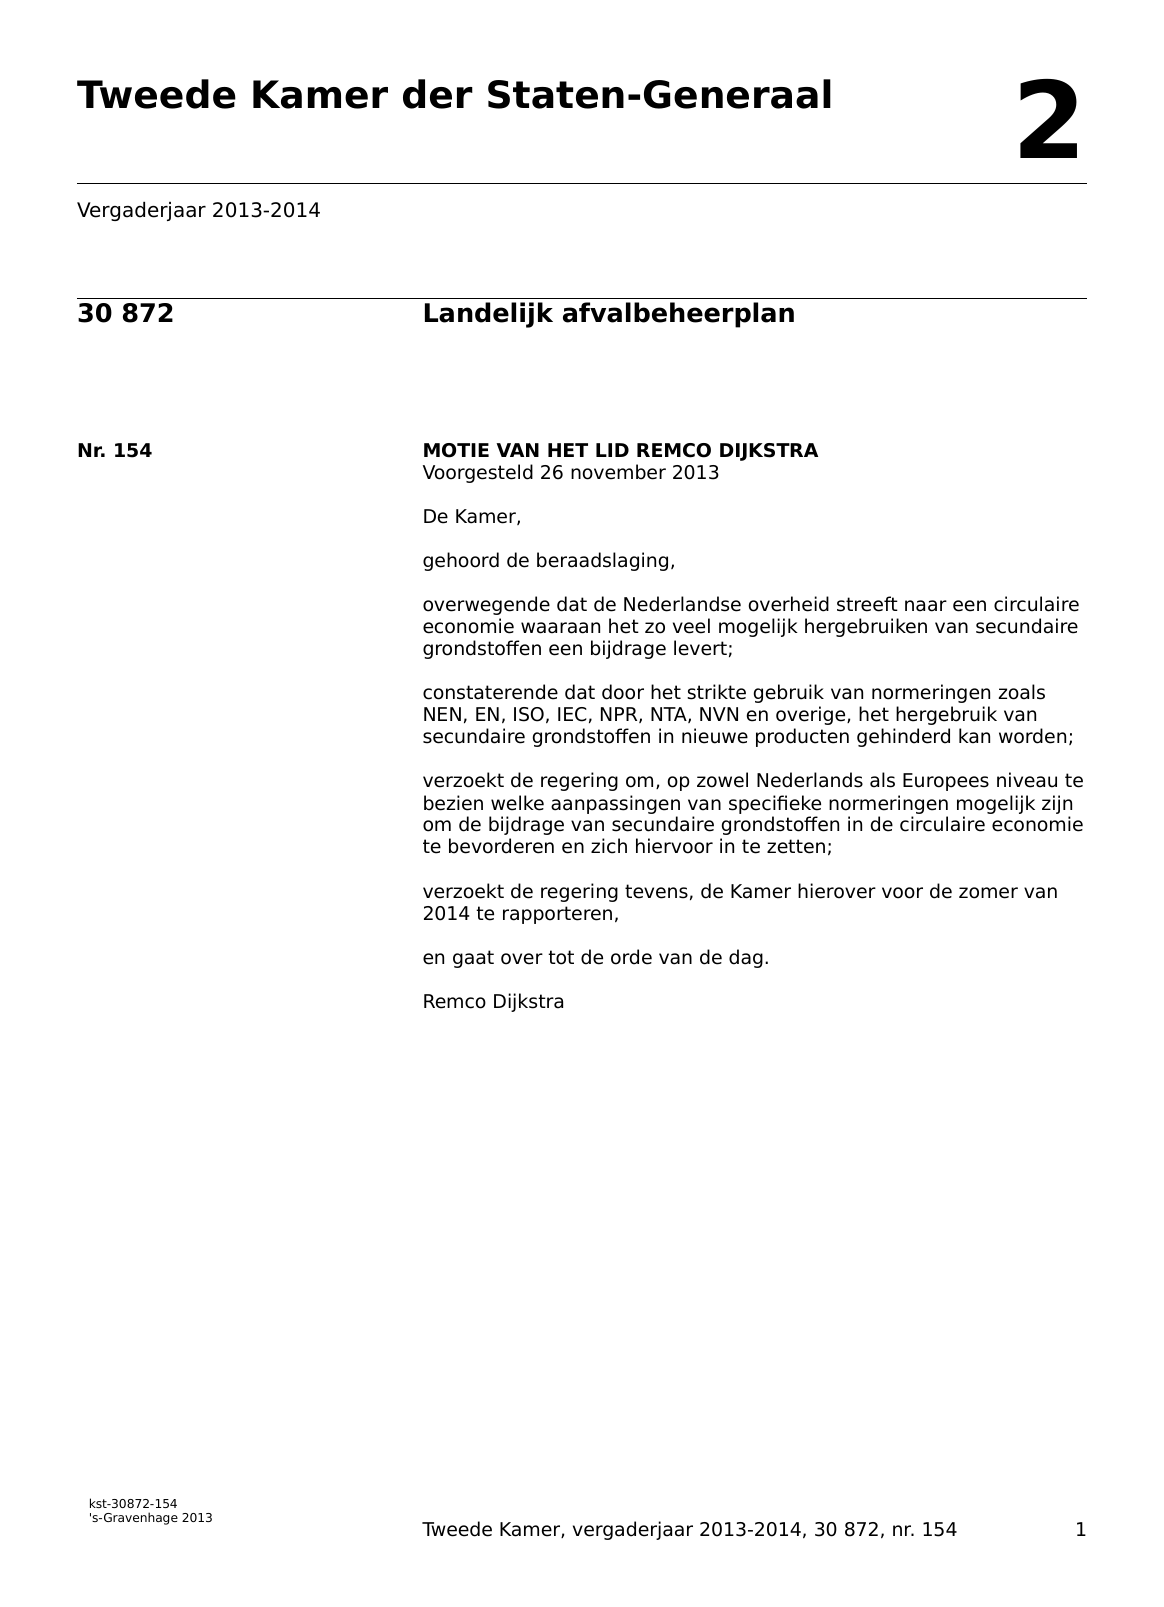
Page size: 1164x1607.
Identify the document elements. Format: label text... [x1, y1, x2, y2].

text 's-Gravenhage 2013 [88, 1511, 323, 1525]
table_header 2 [886, 59, 1087, 183]
subtitle Nr. 154 MOTIE VAN HET LID REMCO DIJKSTRA [77, 440, 1087, 462]
text gehoord de beraadslaging, [422, 550, 1087, 572]
text Voorgesteld 26 november 2013 [422, 462, 1087, 484]
text verzoekt de regering tevens, de Kamer hierover voor de zomer van 2014 te rapporteren, [422, 881, 1087, 924]
text constaterende dat door het strikte gebruik van normeringen zoals NEN, EN, ISO, IEC, NPR, NTA, NVN en overige, het hergebruik van secundaire grondstoffen in nieuwe producten gehinderd kan worden; [422, 682, 1087, 748]
text De Kamer, [422, 506, 1087, 528]
text verzoekt de regering om, op zowel Nederlands als Europees niveau te bezien welke aanpassingen van specifieke normeringen mogelijk zijn om de bijdrage van secundaire grondstoffen in de circulaire economie te bevorderen en zich hiervoor in te zetten; [422, 770, 1087, 858]
table_header Tweede Kamer der Staten-Generaal [77, 59, 886, 183]
text Remco Dijkstra [422, 991, 1087, 1013]
text en gaat over tot de orde van de dag. [422, 947, 1087, 969]
table_cell Vergaderjaar 2013-2014 [77, 184, 1087, 298]
text overwegende dat de Nederlandse overheid streeft naar een circulaire economie waaraan het zo veel mogelijk hergebruiken van secundaire grondstoffen een bijdrage levert; [422, 594, 1087, 660]
subtitle 30 872 Landelijk afvalbeheerplan [77, 299, 1087, 329]
text kst-30872-154 [88, 1497, 323, 1511]
